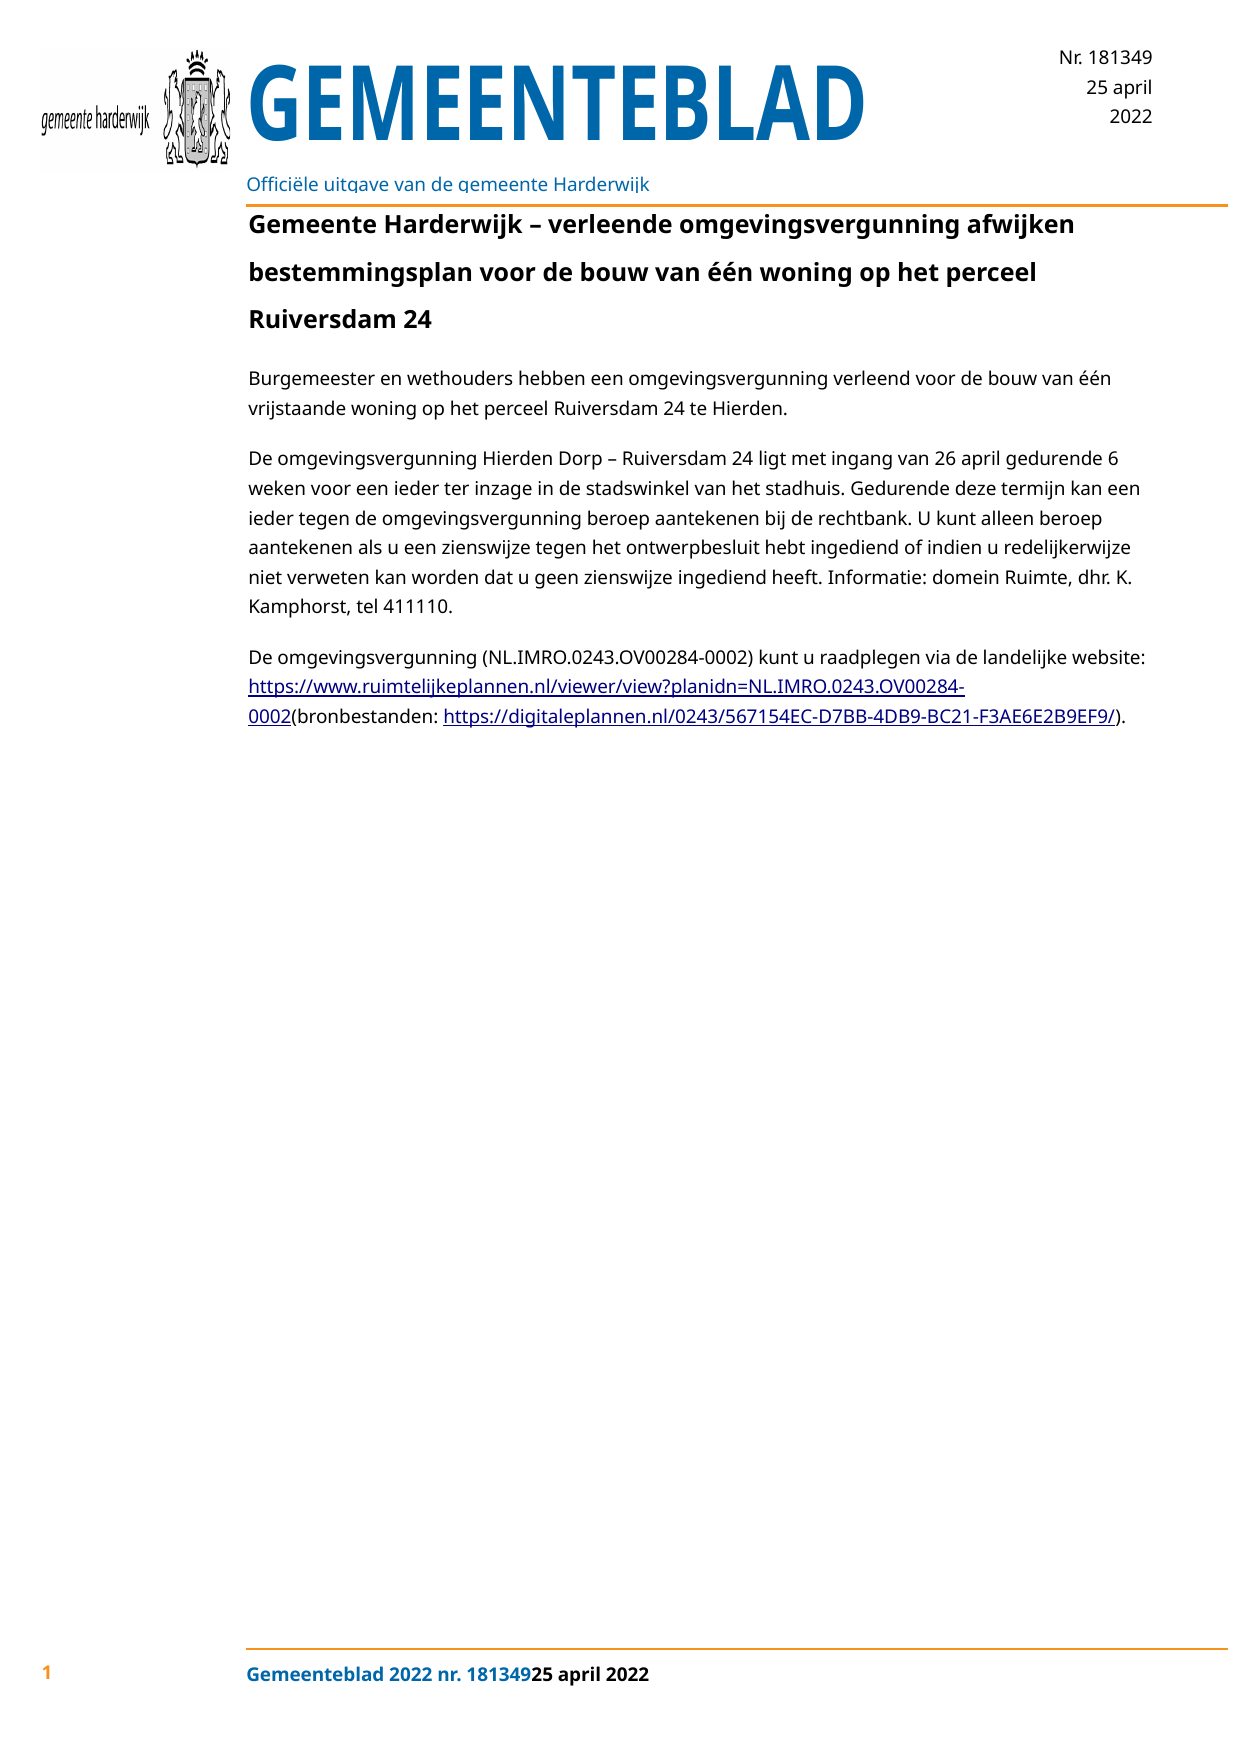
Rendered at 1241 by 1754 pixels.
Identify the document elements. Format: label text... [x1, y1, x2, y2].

picture [41, 47, 231, 172]
text Burgemeester en wethouders hebben een omgevingsvergunning verleend voor de bouw van één vrijstaande woning op het perceel Ruiversdam 24 te Hierden. [248, 366, 1152, 421]
text De omgevingsvergunning (NL.IMRO.0243.OV00284-0002) kunt u raadplegen via de landelijke website: https://www.ruimtelijkeplannen.nl/viewer/view?planidn=NL.IMRO.0243.OV00284-0002(bronbestanden: https://digitaleplannen.nl/0243/567154EC-D7BB-4DB9-BC21-F3AE6E2B9EF9/). [248, 644, 1152, 729]
text De omgevingsvergunning Hierden Dorp – Ruiversdam 24 ligt met ingang van 26 april gedurende 6 weken voor een ieder ter inzage in de stadswinkel van het stadhuis. Gedurende deze termijn kan een ieder tegen de omgevingsvergunning beroep aantekenen bij de rechtbank. U kunt alleen beroep aantekenen als u een zienswijze tegen het ontwerpbesluit hebt ingediend of indien u redelijkerwijze niet verweten kan worden dat u geen zienswijze ingediend heeft. Informatie: domein Ruimte, dhr. K. Kamphorst, tel 411110. [248, 446, 1152, 619]
text Gemeente Harderwijk – verleende omgevingsvergunning afwijken bestemmingsplan voor de bouw van één woning op het perceel Ruiversdam 24 [248, 207, 1152, 336]
